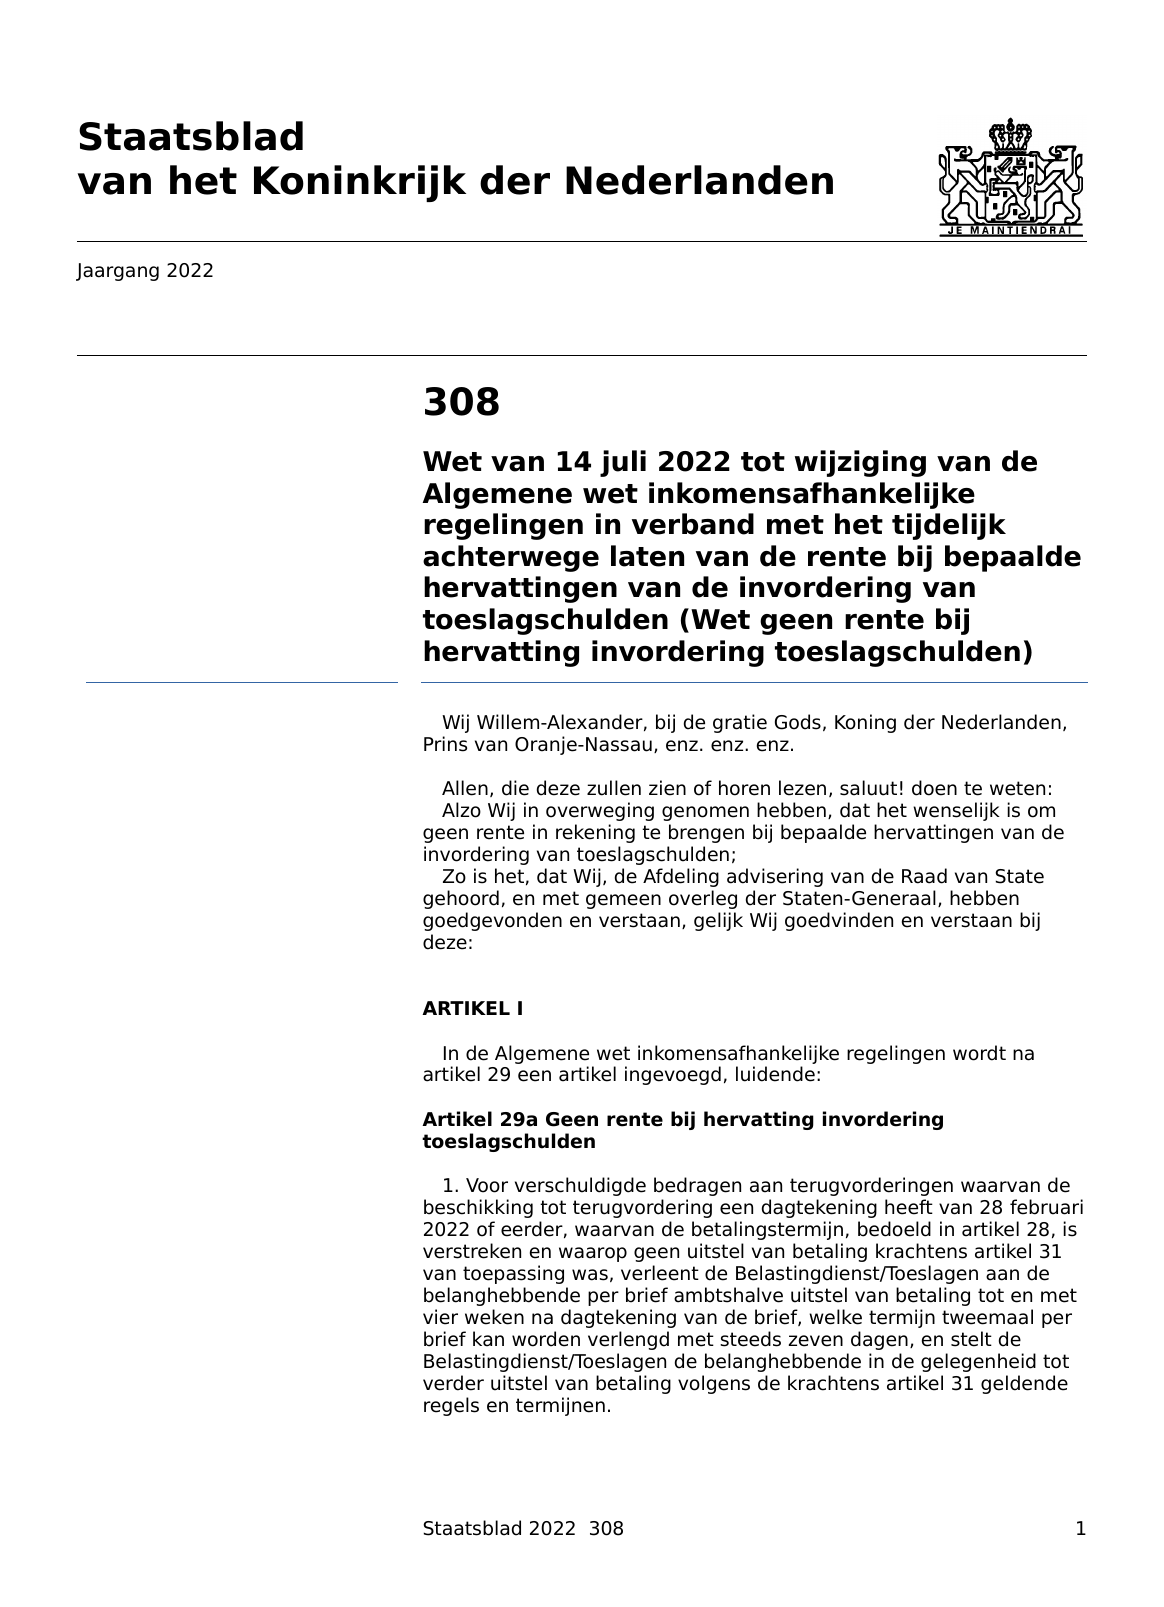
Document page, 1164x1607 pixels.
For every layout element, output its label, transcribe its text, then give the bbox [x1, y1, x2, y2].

text In de Algemene wet inkomensafhankelijke regelingen wordt na artikel 29 een artikel ingevoegd, luidende: [422, 1042, 1087, 1086]
subtitle Artikel 29a Geen rente bij hervatting invordering toeslagschulden [422, 1108, 1087, 1152]
text Wet van 14 juli 2022 tot wijziging van de Algemene wet inkomensafhankelijke regelingen in verband met het tijdelijk achterwege laten van de rente bij bepaalde hervattingen van de invordering van toeslagschulden (Wet geen rente bij hervatting invordering toeslagschulden) [422, 447, 1087, 667]
text Alzo Wij in overweging genomen hebben, dat het wenselijk is om geen rente in rekening te brengen bij bepaalde hervattingen van de invordering van toeslagschulden; [422, 800, 1087, 866]
subtitle ARTIKEL I [422, 998, 1087, 1020]
text Allen, die deze zullen zien of horen lezen, saluut! doen te weten: [422, 778, 1087, 800]
table_header [886, 100, 1087, 241]
text Zo is het, dat Wij, de Afdeling advisering van de Raad van State gehoord, en met gemeen overleg der Staten-Generaal, hebben goedgevonden en verstaan, gelijk Wij goedvinden en verstaan bij deze: [422, 866, 1087, 954]
picture [936, 115, 1087, 240]
table_cell Jaargang 2022 [77, 242, 1087, 355]
text Wij Willem-Alexander, bij de gratie Gods, Koning der Nederlanden, Prins van Oranje-Nassau, enz. enz. enz. [422, 712, 1087, 756]
subtitle 308 [422, 381, 1087, 424]
table_header Staatsblad van het Koninkrijk der Nederlanden [77, 100, 886, 241]
text 1. Voor verschuldigde bedragen aan terugvorderingen waarvan de beschikking tot terugvordering een dagtekening heeft van 28 februari 2022 of eerder, waarvan de betalingstermijn, bedoeld in artikel 28, is verstreken en waarop geen uitstel van betaling krachtens artikel 31 van toepassing was, verleent de Belastingdienst/Toeslagen aan de belanghebbende per brief ambtshalve uitstel van betaling tot en met vier weken na dagtekening van de brief, welke termijn tweemaal per brief kan worden verlengd met steeds zeven dagen, en stelt de Belastingdienst/Toeslagen de belanghebbende in de gelegenheid tot verder uitstel van betaling volgens de krachtens artikel 31 geldende regels en termijnen. [422, 1175, 1087, 1416]
